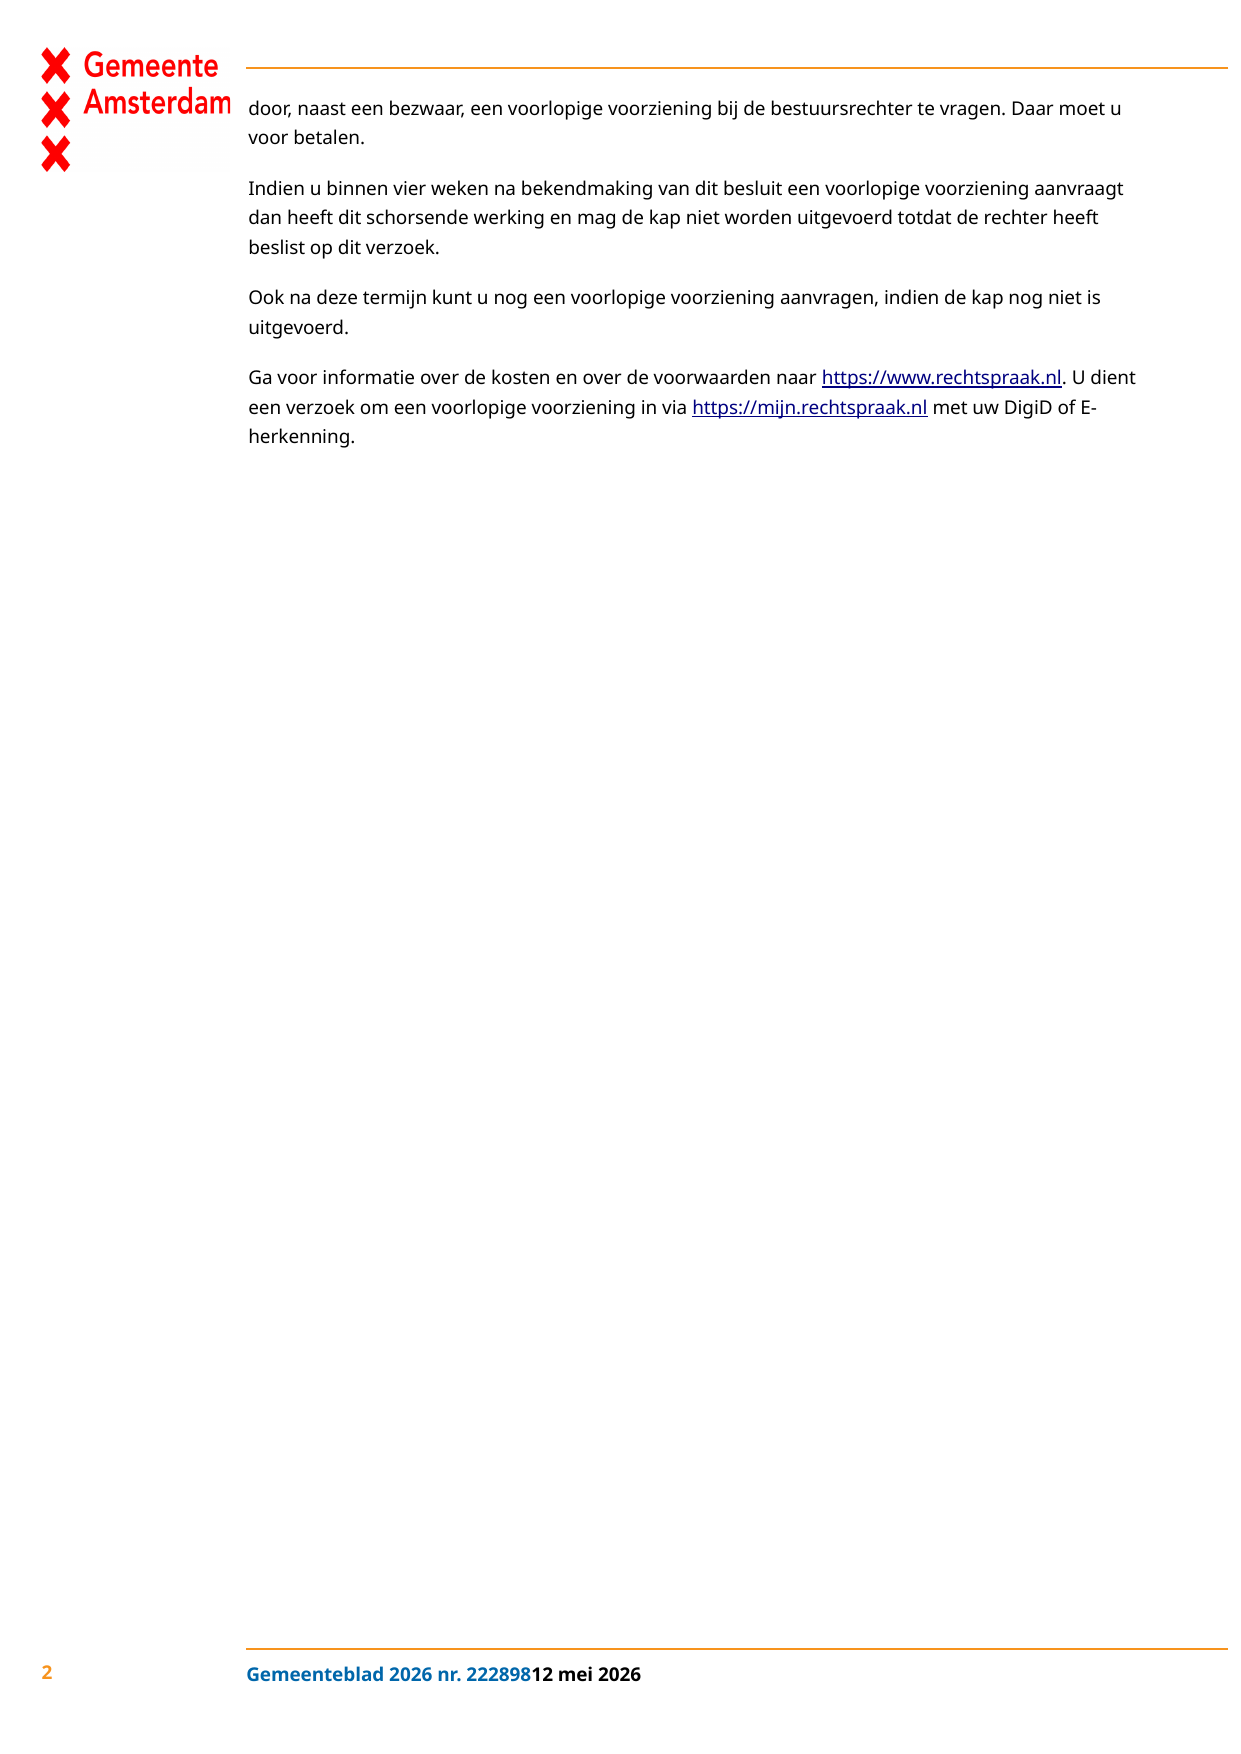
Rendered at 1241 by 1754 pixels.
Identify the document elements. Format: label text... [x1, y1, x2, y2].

picture [41, 47, 231, 172]
text door, naast een bezwaar, een voorlopige voorziening bij de bestuursrechter te vragen. Daar moet u voor betalen. [248, 95, 1152, 150]
text Ook na deze termijn kunt u nog een voorlopige voorziening aanvragen, indien de kap nog niet is uitgevoerd. [248, 284, 1152, 340]
text Ga voor informatie over de kosten en over de voorwaarden naar https://www.rechtspraak.nl. U dient een verzoek om een voorlopige voorziening in via https://mijn.rechtspraak.nl met uw DigiD of E-herkenning. [248, 364, 1152, 449]
text Indien u binnen vier weken na bekendmaking van dit besluit een voorlopige voorziening aanvraagt dan heeft dit schorsende werking en mag de kap niet worden uitgevoerd totdat de rechter heeft beslist op dit verzoek. [248, 175, 1152, 260]
